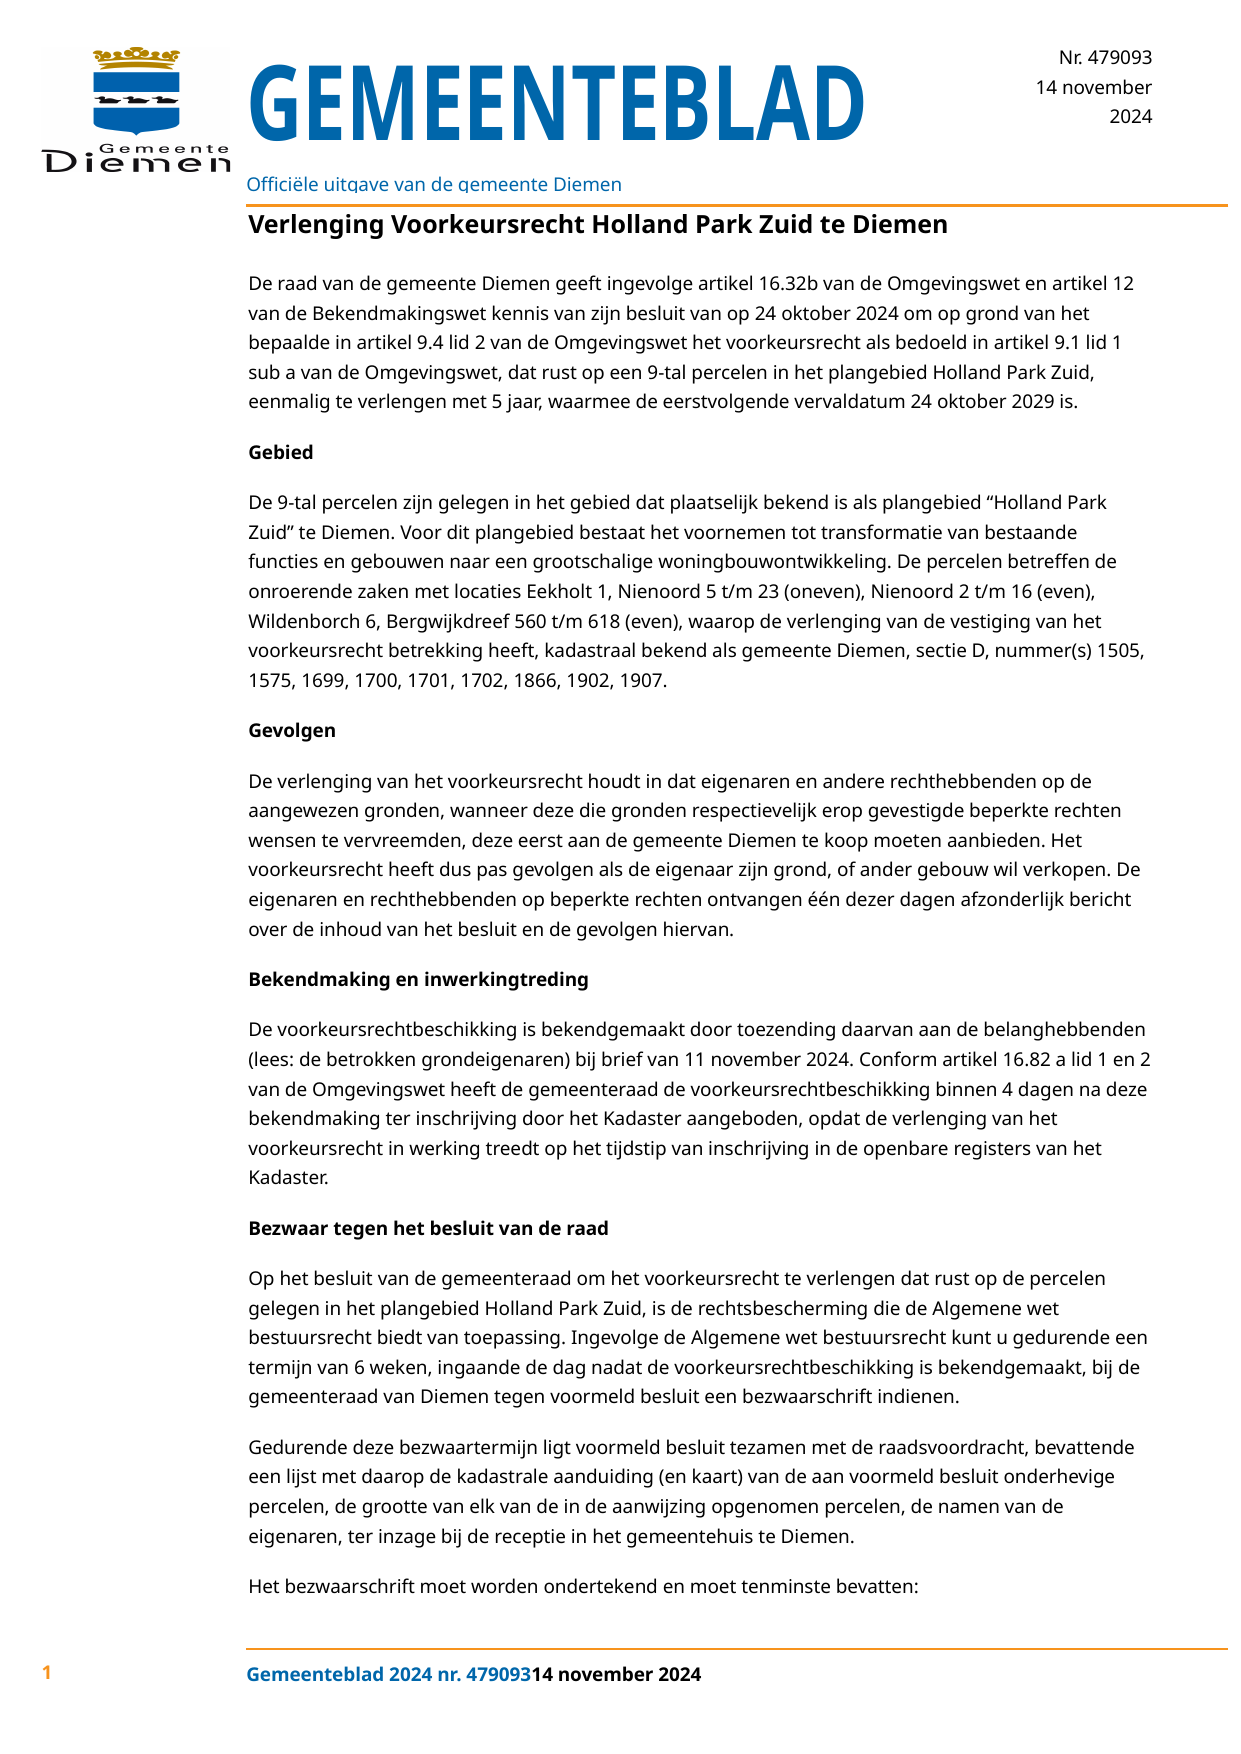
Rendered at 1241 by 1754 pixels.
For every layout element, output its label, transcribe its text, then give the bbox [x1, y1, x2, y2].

text Gedurende deze bezwaartermijn ligt voormeld besluit tezamen met de raadsvoordracht, bevat­ten­de een lijst met daarop de kadastrale aanduiding (en kaart) van de aan voormeld besluit onderhevige percelen, de grootte van elk van de in de aanwijzing opgenomen percelen, de namen van de eigenaren, ter inzage bij de receptie in het gemeentehuis te Diemen. [248, 1434, 1152, 1548]
text Bezwaar tegen het besluit van de raad [248, 1215, 1152, 1241]
text De raad van de gemeente Diemen geeft ingevolge artikel 16.32b van de Omgevingswet en artikel 12 van de Bekendmakingswet kennis van zijn besluit van op 24 oktober 2024 om op grond van het bepaalde in artikel 9.4 lid 2 van de Omgevingswet het voorkeursrecht als bedoeld in artikel 9.1 lid 1 sub a van de Omgevingswet, dat rust op een 9-tal percelen in het plangebied Holland Park Zuid, eenmalig te verlengen met 5 jaar, waarmee de eerstvolgende vervaldatum 24 oktober 2029 is. [248, 270, 1152, 414]
text De verlenging van het voorkeursrecht houdt in dat eigenaren en andere rechthebbenden op de aangewezen gronden, wanneer deze die gronden respectievelijk erop gevestigde beperkte rechten wensen te vervreemden, deze eerst aan de gemeente Diemen te koop moeten aanbieden. Het voorkeursrecht heeft dus pas gevolgen als de eigenaar zijn grond, of ander gebouw wil verkopen. De eigenaren en rechthebbenden op beperkte rechten ontvangen één dezer dagen afzonderlijk bericht over de inhoud van het besluit en de gevolgen hiervan. [248, 768, 1152, 941]
text De 9-tal percelen zijn gelegen in het gebied dat plaatselijk bekend is als plangebied “Holland Park Zuid” te Diemen. Voor dit plangebied bestaat het voornemen tot transformatie van bestaande functies en gebouwen naar een grootschalige woningbouwontwikkeling. De percelen betreffen de onroerende zaken met locaties Eekholt 1, Nienoord 5 t/m 23 (oneven), Nienoord 2 t/m 16 (even), Wildenborch 6, Bergwijkdreef 560 t/m 618 (even), waarop de verlenging van de vestiging van het voorkeursrecht betrekking heeft, kadastraal bekend als gemeente Diemen, sectie D, nummer(s) 1505, 1575, 1699, 1700, 1701, 1702, 1866, 1902, 1907. [248, 489, 1152, 693]
text Bekendmaking en inwerkingtreding [248, 966, 1152, 992]
picture [41, 47, 231, 172]
text Gebied [248, 439, 1152, 465]
text Verlenging Voorkeursrecht Holland Park Zuid te Diemen [248, 207, 1152, 241]
text Het bezwaarschrift moet worden ondertekend en moet tenminste bevatten: [248, 1573, 1152, 1599]
text Op het besluit van de gemeenteraad om het voorkeursrecht te verlengen dat rust op de percelen gelegen in het plangebied Holland Park Zuid, is de rechtsbescherming die de Algemene wet bestuursrecht biedt van toepassing. Ingevolge de Algemene wet bestuursrecht kunt u gedurende een termijn van 6 weken, ingaande de dag nadat de voorkeursrechtbeschikking is bekendgemaakt, bij de gemeenteraad van Diemen tegen voormeld besluit een bezwaarschrift indienen. [248, 1265, 1152, 1409]
text De voorkeursrechtbeschikking is bekendgemaakt door toezending daarvan aan de belanghebbenden (lees: de betrokken grondeigenaren) bij brief van 11 november 2024. Conform artikel 16.82 a lid 1 en 2 van de Omgevingswet heeft de gemeenteraad de voorkeursrechtbeschikking binnen 4 dagen na deze bekendmaking ter inschrijving door het Kadaster aangeboden, opdat de verlenging van het voorkeursrecht in werking treedt op het tijdstip van inschrijving in de openbare registers van het Kadaster. [248, 1017, 1152, 1190]
text Gevolgen [248, 717, 1152, 743]
